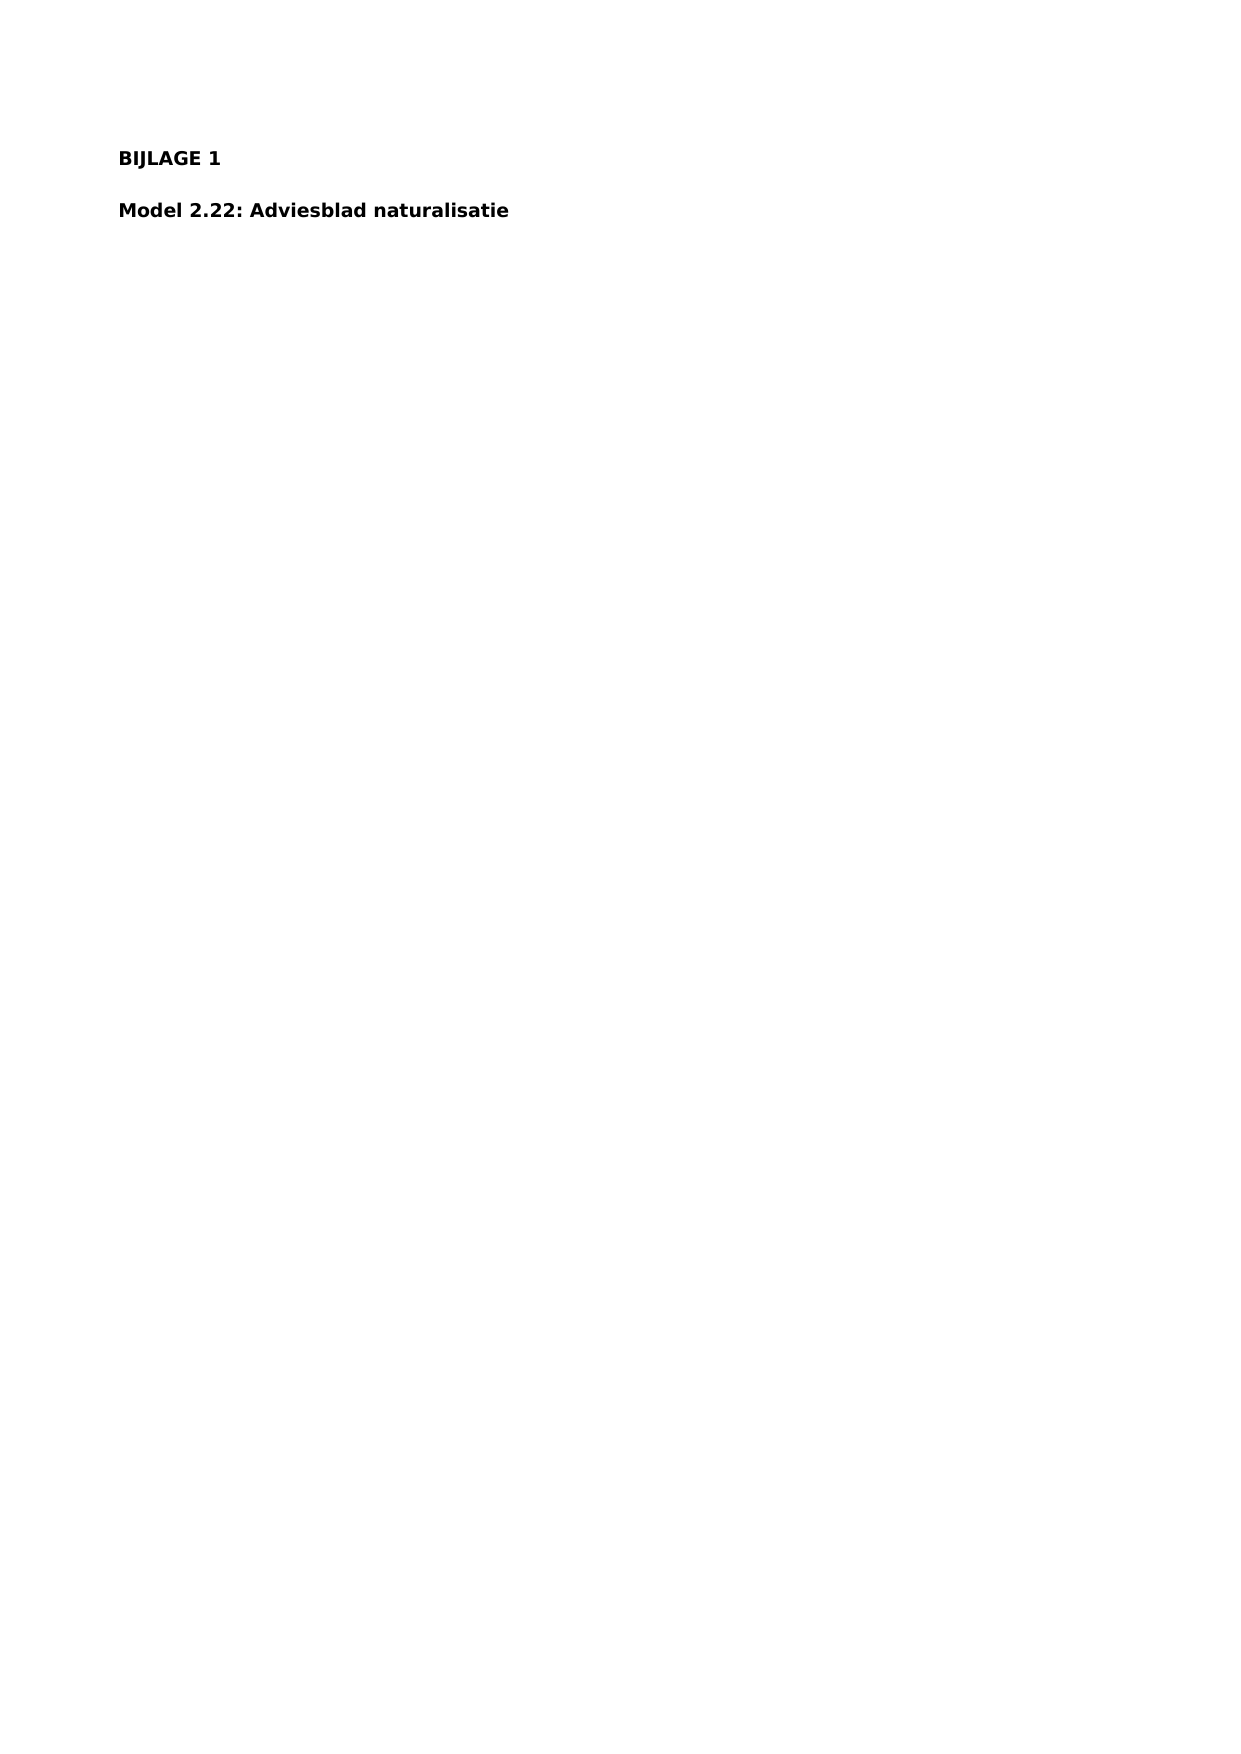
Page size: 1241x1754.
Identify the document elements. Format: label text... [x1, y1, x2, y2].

subtitle BIJLAGE 1 [118, 148, 1122, 170]
subtitle Model 2.22: Adviesblad naturalisatie [118, 200, 1122, 222]
